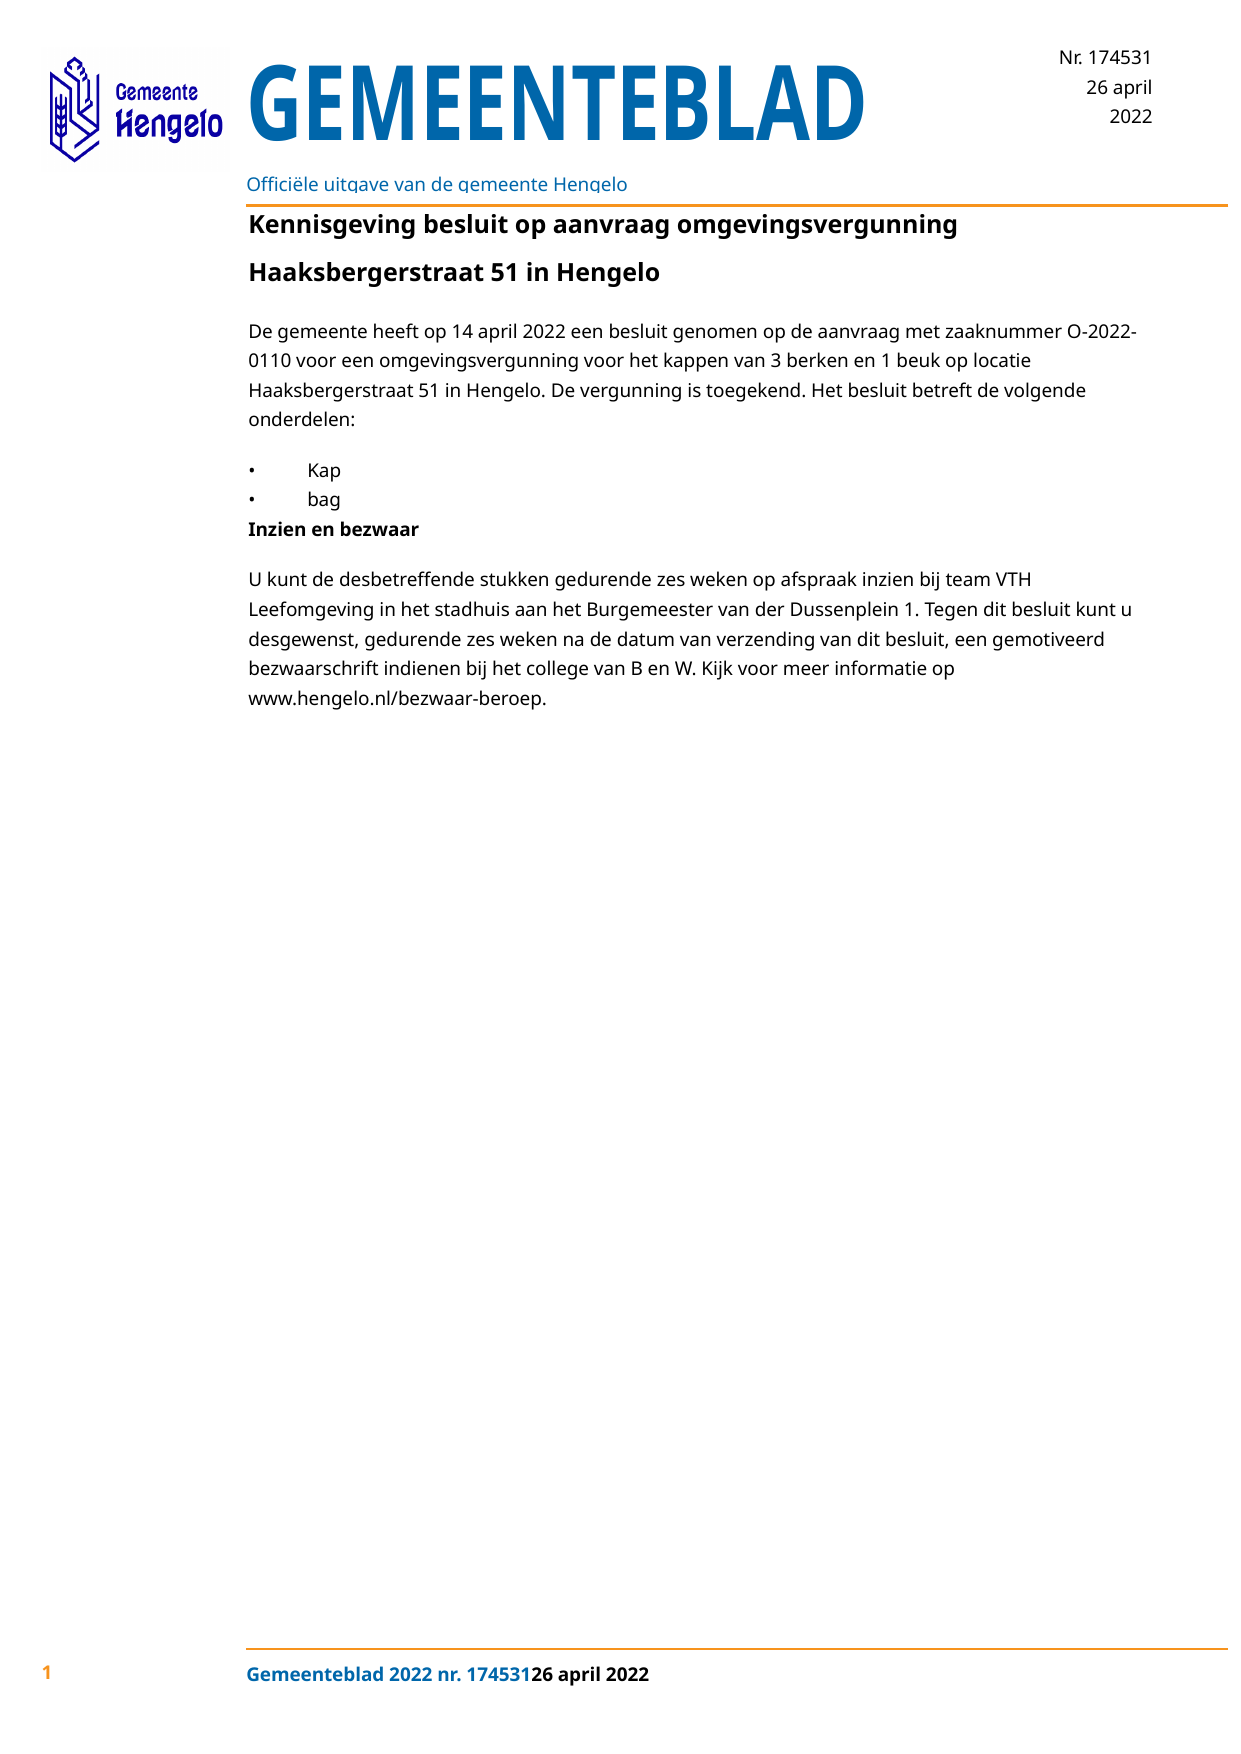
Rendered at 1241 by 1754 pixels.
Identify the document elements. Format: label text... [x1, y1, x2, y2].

list Kap [248, 457, 1152, 483]
picture [41, 47, 231, 172]
text Inzien en bezwaar [248, 516, 1152, 542]
text De gemeente heeft op 14 april 2022 een besluit genomen op de aanvraag met zaaknummer O-2022-0110 voor een omgevingsvergunning voor het kappen van 3 berken en 1 beuk op locatie Haaksbergerstraat 51 in Hengelo. De vergunning is toegekend. Het besluit betreft de volgende onderdelen: [248, 318, 1152, 432]
list bag [248, 487, 1152, 512]
text U kunt de desbetreffende stukken gedurende zes weken op afspraak inzien bij team VTH Leefomgeving in het stadhuis aan het Burgemeester van der Dussenplein 1. Tegen dit besluit kunt u desgewenst, gedurende zes weken na de datum van verzending van dit besluit, een gemotiveerd bezwaarschrift indienen bij het college van B en W. Kijk voor meer informatie op www.hengelo.nl/bezwaar-beroep. [248, 567, 1152, 711]
text Kennisgeving besluit op aanvraag omgevingsvergunning Haaksbergerstraat 51 in Hengelo [248, 207, 1152, 288]
